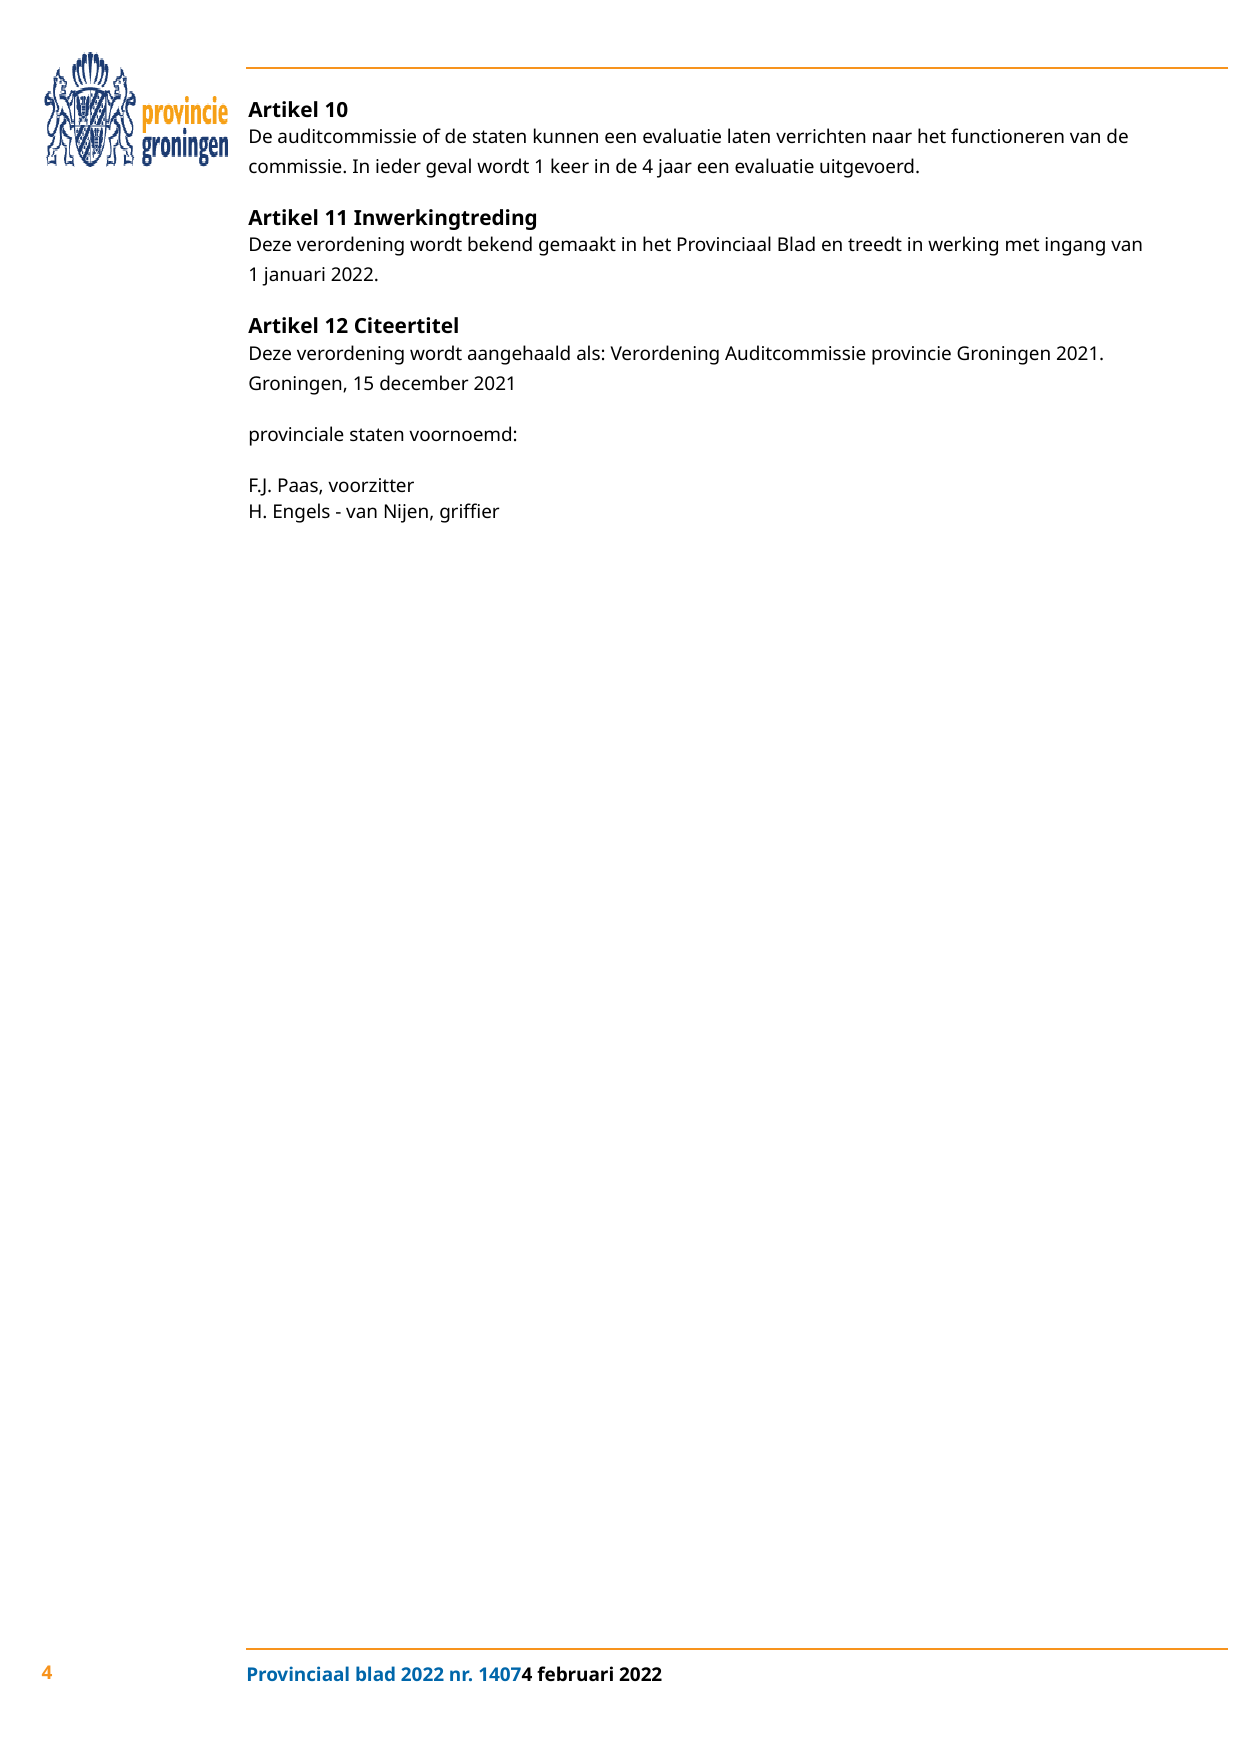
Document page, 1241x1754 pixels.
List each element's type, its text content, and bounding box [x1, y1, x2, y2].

text Deze verordening wordt bekend gemaakt in het Provinciaal Blad en treedt in werking met ingang van 1 januari 2022. [248, 232, 1152, 287]
text F.J. Paas, voorzitter [248, 473, 1152, 498]
text Artikel 12 Citeertitel [248, 312, 1152, 340]
text provinciale staten voornoemd: [248, 421, 1152, 447]
text Groningen, 15 december 2021 [248, 370, 1152, 395]
text Artikel 10 [248, 95, 1152, 123]
text H. Engels - van Nijen, griffier [248, 498, 1152, 524]
text Deze verordening wordt aangehaald als: Verordening Auditcommissie provincie Groningen 2021. [248, 340, 1152, 366]
text Artikel 11 Inwerkingtreding [248, 203, 1152, 232]
picture [41, 47, 231, 172]
text De auditcommissie of de staten kunnen een evaluatie laten verrichten naar het functioneren van de commissie. In ieder geval wordt 1 keer in de 4 jaar een evaluatie uitgevoerd. [248, 123, 1152, 178]
